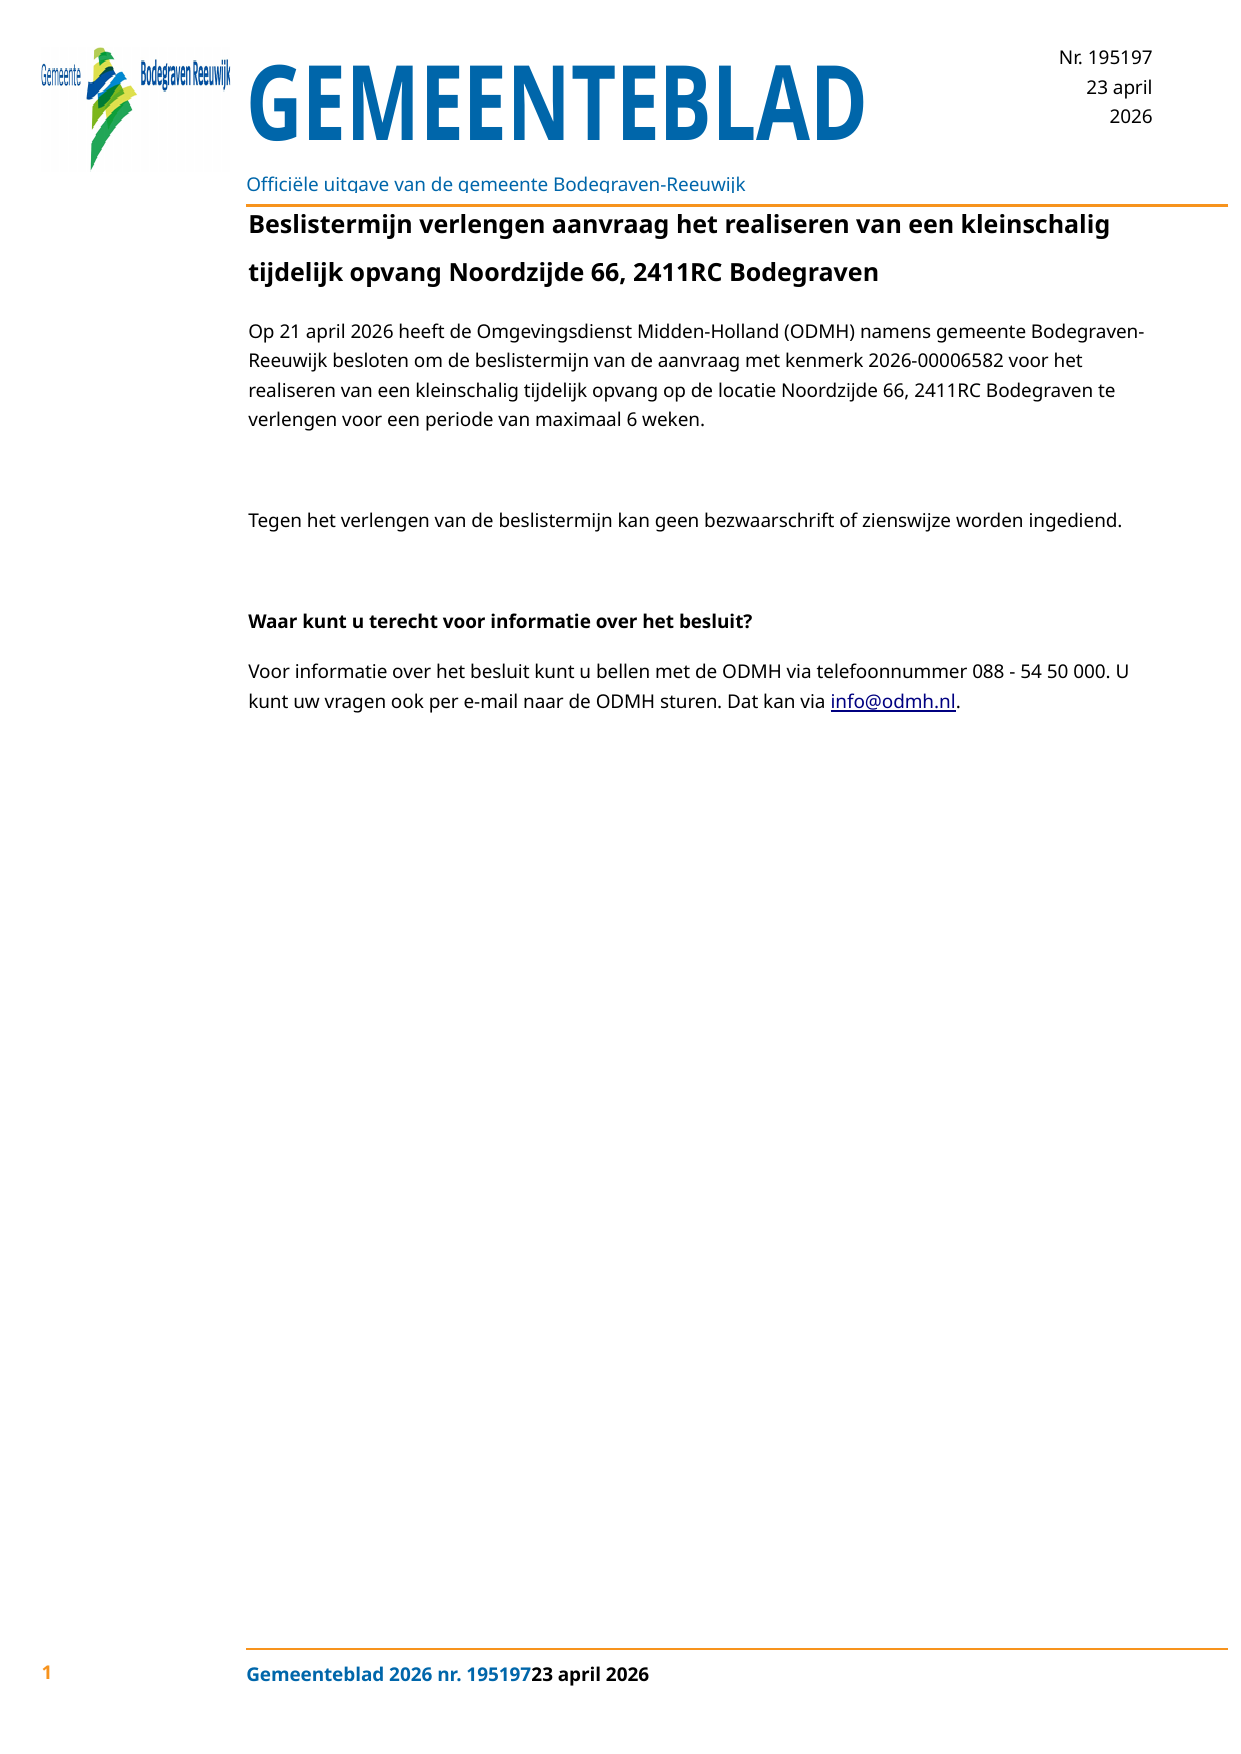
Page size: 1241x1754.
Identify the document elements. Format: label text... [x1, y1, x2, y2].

text Voor informatie over het besluit kunt u bellen met de ODMH via telefoonnummer 088 - 54 50 000. U kunt uw vragen ook per e-mail naar de ODMH sturen. Dat kan via info@odmh.nl. [248, 659, 1152, 714]
text Op 21 april 2026 heeft de Omgevingsdienst Midden-Holland (ODMH) namens gemeente Bodegraven-Reeuwijk besloten om de beslistermijn van de aanvraag met kenmerk 2026-00006582 voor het realiseren van een kleinschalig tijdelijk opvang op de locatie Noordzijde 66, 2411RC Bodegraven te verlengen voor een periode van maximaal 6 weken. [248, 318, 1152, 432]
text Beslistermijn verlengen aanvraag het realiseren van een kleinschalig tijdelijk opvang Noordzijde 66, 2411RC Bodegraven [248, 207, 1152, 288]
text Tegen het verlengen van de beslistermijn kan geen bezwaarschrift of zienswijze worden ingediend. [248, 507, 1152, 533]
picture [41, 47, 231, 172]
text Waar kunt u terecht voor informatie over het besluit? [248, 608, 1152, 634]
